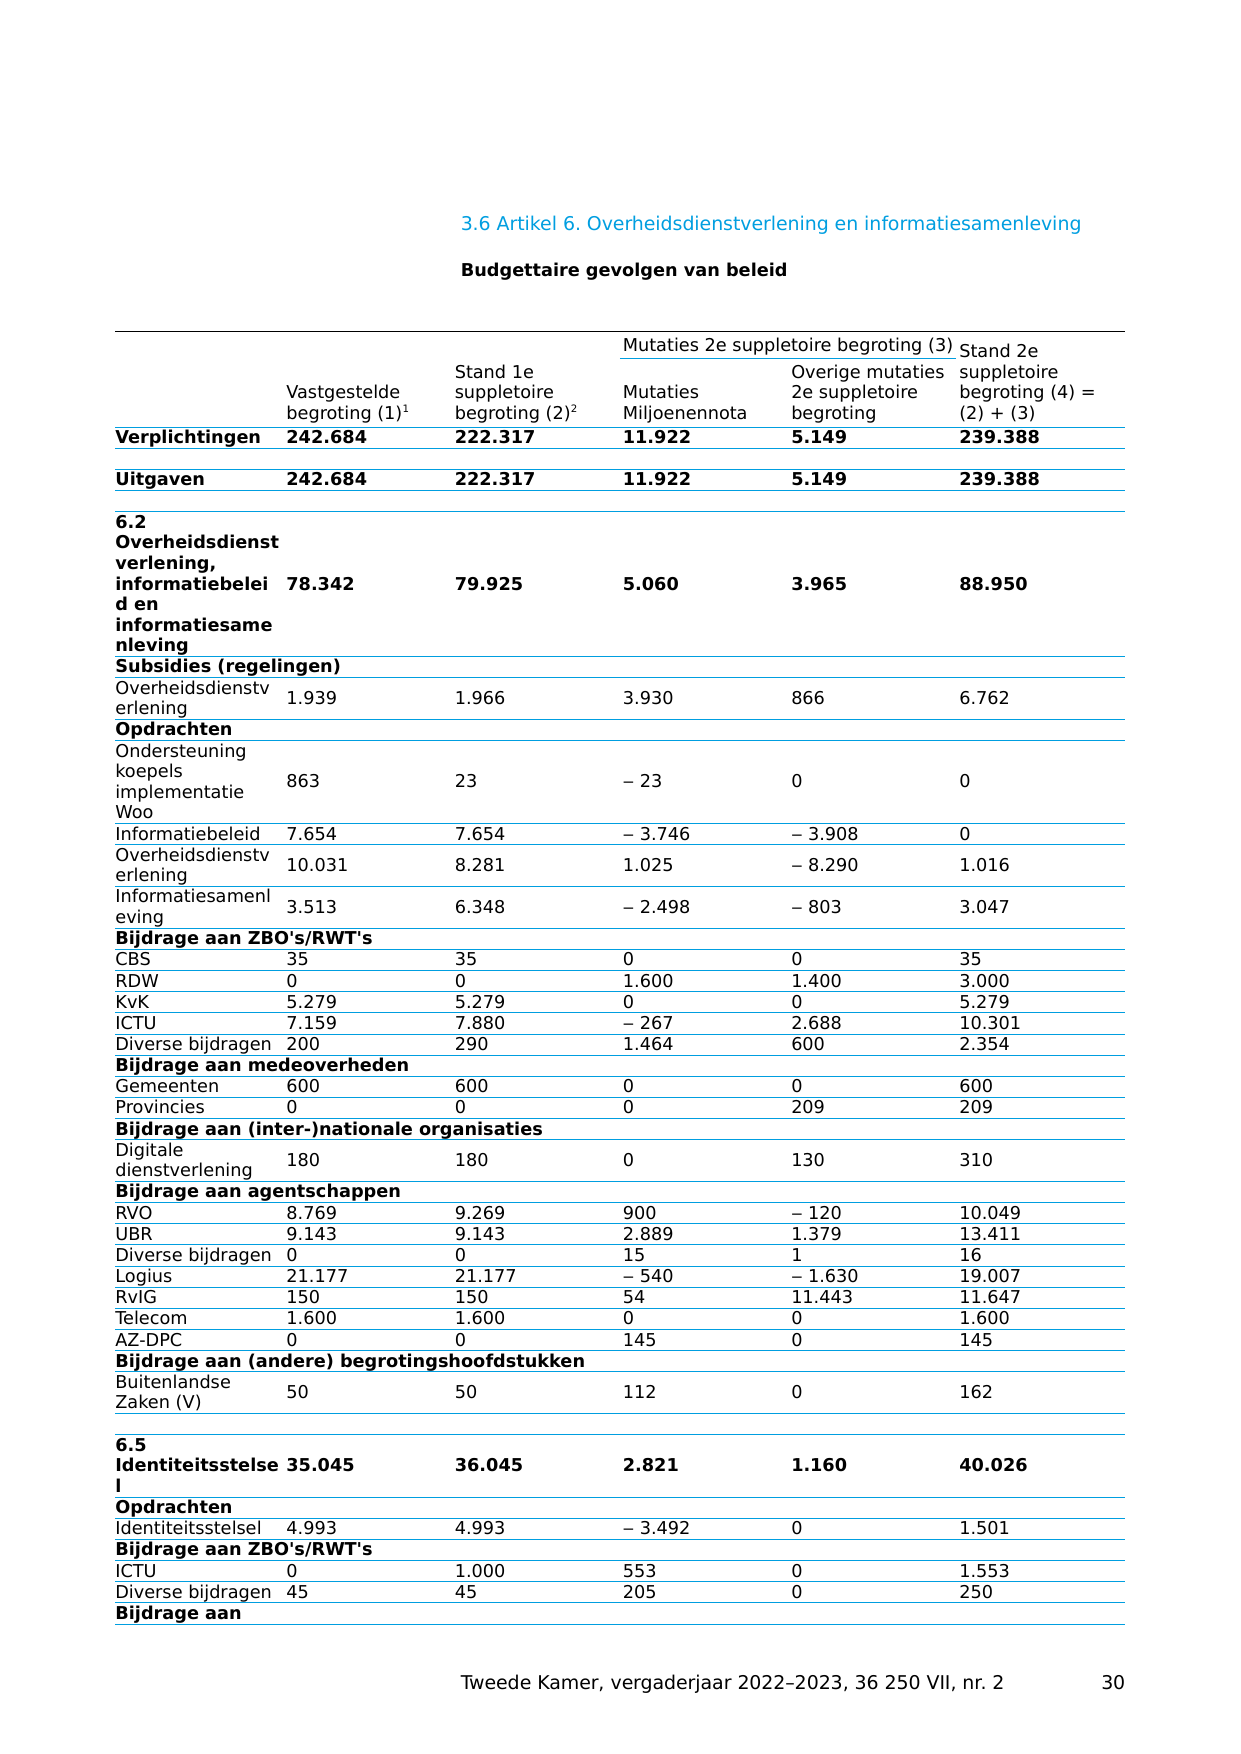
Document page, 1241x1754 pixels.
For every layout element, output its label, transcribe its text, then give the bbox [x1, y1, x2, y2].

table_header Tabel 10 Budgettaire gevolgen van beleid artikel 6. Overheidsdienstverlening en informatiesamenleving (bedragen x € 1.000) [115, 283, 1125, 331]
table_cell 54 [620, 1288, 788, 1308]
table_cell 130 [788, 1140, 956, 1181]
table_cell 35 [283, 950, 452, 970]
table_cell 1.160 [788, 1435, 956, 1497]
table_cell 5.149 [788, 428, 956, 448]
table_cell 863 [283, 741, 452, 823]
table_cell 290 [452, 1035, 620, 1054]
table_cell 0 [620, 992, 788, 1012]
table_cell Bijdrage aan ZBO's/RWT's [115, 1540, 1125, 1560]
title 3.6 Artikel 6. Overheidsdienstverlening en informatiesamenleving [461, 213, 1125, 235]
table_cell 8.769 [283, 1203, 452, 1223]
table_cell 1.966 [452, 678, 620, 719]
table_cell 900 [620, 1203, 788, 1223]
table_cell ‒ 1.630 [788, 1267, 956, 1287]
table_cell Vastgestelde begroting (1)1 [283, 332, 452, 426]
table_cell 239.388 [956, 428, 1125, 448]
table_cell 2.688 [788, 1013, 956, 1033]
table_cell 7.654 [452, 824, 620, 844]
table_cell Identiteitsstelsel [115, 1519, 283, 1539]
table_cell 23 [452, 741, 620, 823]
table_cell UBR [115, 1224, 283, 1244]
table_cell 1.553 [956, 1561, 1125, 1581]
table_cell 145 [620, 1330, 788, 1350]
table_cell Stand 2e suppletoire begroting (4) = (2) + (3) [956, 332, 1125, 426]
table_cell 0 [620, 1309, 788, 1329]
table_cell 13.411 [956, 1224, 1125, 1244]
table_cell 9.143 [452, 1224, 620, 1244]
table_cell 4.993 [452, 1519, 620, 1539]
table_cell 112 [620, 1372, 788, 1413]
table_cell 40.026 [956, 1435, 1125, 1497]
table_cell Opdrachten [115, 1498, 1125, 1518]
table_cell Digitale dienstverlening [115, 1140, 283, 1181]
table_cell 0 [788, 1330, 956, 1350]
table_cell ‒ 3.746 [620, 824, 788, 844]
table_cell 0 [788, 1372, 956, 1413]
table_cell [956, 491, 1125, 511]
table_cell [283, 1414, 452, 1434]
table_cell Overige mutaties 2e suppletoire begroting [788, 359, 956, 426]
table_cell ‒ 3.908 [788, 824, 956, 844]
table_cell 45 [283, 1582, 452, 1602]
table_cell Overheidsdienstverlening [115, 845, 283, 886]
table_cell 162 [956, 1372, 1125, 1413]
table_cell [452, 449, 620, 469]
table_cell Overheidsdienstverlening [115, 678, 283, 719]
table_cell 242.684 [283, 470, 452, 490]
table_cell 0 [788, 950, 956, 970]
table_cell 3.000 [956, 971, 1125, 991]
table_cell 19.007 [956, 1267, 1125, 1287]
text Budgettaire gevolgen van beleid [461, 258, 1125, 281]
table_cell 600 [283, 1077, 452, 1097]
table_cell 0 [788, 1561, 956, 1581]
table_cell 0 [452, 971, 620, 991]
table_cell 600 [956, 1077, 1125, 1097]
table_cell 45 [452, 1582, 620, 1602]
table_cell Verplichtingen [115, 428, 283, 448]
table_cell [283, 1603, 452, 1623]
table_cell 9.269 [452, 1203, 620, 1223]
table_cell Logius [115, 1267, 283, 1287]
table_cell 1.600 [452, 1309, 620, 1329]
table_cell 222.317 [452, 470, 620, 490]
table_cell 0 [620, 950, 788, 970]
table_cell [452, 491, 620, 511]
table_cell Bijdrage aan medeoverheden [115, 1056, 1125, 1076]
table_cell 1.464 [620, 1035, 788, 1054]
table_cell 553 [620, 1561, 788, 1581]
table_cell 7.654 [283, 824, 452, 844]
table_cell 0 [956, 824, 1125, 844]
table_cell 2.889 [620, 1224, 788, 1244]
table_cell 150 [283, 1288, 452, 1308]
table_cell 10.301 [956, 1013, 1125, 1033]
table_cell 0 [788, 1582, 956, 1602]
table_cell 600 [452, 1077, 620, 1097]
table_cell [452, 1603, 620, 1623]
table_cell 866 [788, 678, 956, 719]
table_cell 0 [788, 1519, 956, 1539]
table_cell 11.647 [956, 1288, 1125, 1308]
table_cell Diverse bijdragen [115, 1035, 283, 1054]
table_cell Uitgaven [115, 470, 283, 490]
table_cell [956, 449, 1125, 469]
table_cell 5.279 [956, 992, 1125, 1012]
table_cell Opdrachten [115, 720, 1125, 740]
table_cell 0 [788, 1309, 956, 1329]
table_cell 1.016 [956, 845, 1125, 886]
table_cell 180 [452, 1140, 620, 1181]
table_cell ‒ 267 [620, 1013, 788, 1033]
table_cell AZ-DPC [115, 1330, 283, 1350]
table_cell 10.031 [283, 845, 452, 886]
table_cell 6.5 Identiteitsstelsel [115, 1435, 283, 1497]
table_cell 6.2 Overheidsdienstverlening, informatiebeleid en informatiesamenleving [115, 512, 283, 656]
table_cell 1.600 [283, 1309, 452, 1329]
table_cell 0 [788, 992, 956, 1012]
table_cell 3.513 [283, 887, 452, 928]
table_cell 5.149 [788, 470, 956, 490]
table_cell 11.922 [620, 428, 788, 448]
table_cell 250 [956, 1582, 1125, 1602]
table_cell ‒ 8.290 [788, 845, 956, 886]
table_cell 21.177 [452, 1267, 620, 1287]
table_cell RDW [115, 971, 283, 991]
table_cell [115, 1414, 283, 1434]
table_cell Bijdrage aan ZBO's/RWT's [115, 929, 1125, 949]
table_cell 1.600 [956, 1309, 1125, 1329]
table_cell 11.443 [788, 1288, 956, 1308]
table_cell 0 [283, 1098, 452, 1118]
table_cell Informatiebeleid [115, 824, 283, 844]
table_cell Gemeenten [115, 1077, 283, 1097]
table_cell 2.821 [620, 1435, 788, 1497]
table_cell 205 [620, 1582, 788, 1602]
table_cell Mutaties Miljoenennota [620, 359, 788, 426]
table_cell 0 [283, 971, 452, 991]
table_cell 4.993 [283, 1519, 452, 1539]
table_cell 600 [788, 1035, 956, 1054]
table_cell ‒ 3.492 [620, 1519, 788, 1539]
table_cell [620, 1414, 788, 1434]
table_cell CBS [115, 950, 283, 970]
table_cell [115, 449, 283, 469]
table_cell 1.000 [452, 1561, 620, 1581]
table_cell 7.880 [452, 1013, 620, 1033]
table_cell 16 [956, 1245, 1125, 1266]
table_cell 0 [283, 1561, 452, 1581]
table_cell 0 [620, 1140, 788, 1181]
table_cell 9.143 [283, 1224, 452, 1244]
table_cell 222.317 [452, 428, 620, 448]
table_cell 50 [283, 1372, 452, 1413]
table_cell 1.379 [788, 1224, 956, 1244]
table_cell [788, 1414, 956, 1434]
table_cell Stand 1e suppletoire begroting (2)2 [452, 332, 620, 426]
table_cell 50 [452, 1372, 620, 1413]
table_cell Provincies [115, 1098, 283, 1118]
table_cell [452, 1414, 620, 1434]
table_cell Bijdrage aan agentschappen [115, 1182, 1125, 1202]
table_cell 35.045 [283, 1435, 452, 1497]
table_cell 3.047 [956, 887, 1125, 928]
table_cell 3.930 [620, 678, 788, 719]
table_cell 310 [956, 1140, 1125, 1181]
table_cell 3.965 [788, 512, 956, 656]
table_cell [788, 491, 956, 511]
table_cell 239.388 [956, 470, 1125, 490]
table_cell 21.177 [283, 1267, 452, 1287]
table_cell 35 [956, 950, 1125, 970]
table_cell 150 [452, 1288, 620, 1308]
table_cell ICTU [115, 1013, 283, 1033]
table_cell 0 [283, 1245, 452, 1266]
table_cell 10.049 [956, 1203, 1125, 1223]
table_cell Diverse bijdragen [115, 1582, 283, 1602]
table_cell 242.684 [283, 428, 452, 448]
table_cell 1.600 [620, 971, 788, 991]
table_cell Telecom [115, 1309, 283, 1329]
table_cell 0 [452, 1098, 620, 1118]
table_cell 36.045 [452, 1435, 620, 1497]
table_cell [788, 449, 956, 469]
table_cell 0 [620, 1077, 788, 1097]
table_cell ‒ 120 [788, 1203, 956, 1223]
table_cell 209 [956, 1098, 1125, 1118]
table_cell 1 [788, 1245, 956, 1266]
table_cell RVO [115, 1203, 283, 1223]
table_cell ‒ 23 [620, 741, 788, 823]
table_cell Bijdrage aan (inter-)nationale organisaties [115, 1119, 1125, 1139]
table_cell [620, 491, 788, 511]
table_cell ‒ 540 [620, 1267, 788, 1287]
table_cell 7.159 [283, 1013, 452, 1033]
table_cell Mutaties 2e suppletoire begroting (3) [620, 332, 956, 358]
table_cell 1.939 [283, 678, 452, 719]
table_cell 15 [620, 1245, 788, 1266]
table_cell [283, 449, 452, 469]
table_cell 2.354 [956, 1035, 1125, 1054]
table_cell [115, 332, 283, 426]
table_cell 6.348 [452, 887, 620, 928]
table_cell 5.279 [283, 992, 452, 1012]
table_cell 0 [452, 1330, 620, 1350]
table_cell 0 [788, 1077, 956, 1097]
table_cell [956, 1603, 1125, 1623]
table_cell 1.400 [788, 971, 956, 991]
table_cell ‒ 2.498 [620, 887, 788, 928]
table_cell Ondersteuning koepels implementatie Woo [115, 741, 283, 823]
table_cell 145 [956, 1330, 1125, 1350]
table_cell 78.342 [283, 512, 452, 656]
table_cell Subsidies (regelingen) [115, 657, 1125, 677]
table_cell 0 [788, 741, 956, 823]
table_cell 209 [788, 1098, 956, 1118]
table_cell 35 [452, 950, 620, 970]
table_cell Buitenlandse Zaken (V) [115, 1372, 283, 1413]
table_cell 0 [620, 1098, 788, 1118]
table_cell 0 [452, 1245, 620, 1266]
table_cell 180 [283, 1140, 452, 1181]
table_cell [956, 1414, 1125, 1434]
table_cell Diverse bijdragen [115, 1245, 283, 1266]
table_cell Informatiesamenleving [115, 887, 283, 928]
table_cell 5.279 [452, 992, 620, 1012]
table_cell ICTU [115, 1561, 283, 1581]
table_cell [620, 1603, 788, 1623]
table_cell [620, 449, 788, 469]
table_cell [788, 1603, 956, 1623]
table_cell 0 [283, 1330, 452, 1350]
table_cell 6.762 [956, 678, 1125, 719]
table_cell ‒ 803 [788, 887, 956, 928]
table_cell [283, 491, 452, 511]
table_cell 5.060 [620, 512, 788, 656]
table_cell 1.025 [620, 845, 788, 886]
table_cell Bijdrage aan (andere) begrotingshoofdstukken [115, 1351, 1125, 1371]
table_cell 200 [283, 1035, 452, 1054]
table_cell 1.501 [956, 1519, 1125, 1539]
table_cell Bijdrage aan [115, 1603, 283, 1623]
table_cell [115, 491, 283, 511]
table_cell 79.925 [452, 512, 620, 656]
table_cell 11.922 [620, 470, 788, 490]
table_cell 88.950 [956, 512, 1125, 656]
table_cell 0 [956, 741, 1125, 823]
table_cell RvIG [115, 1288, 283, 1308]
table_cell KvK [115, 992, 283, 1012]
table_cell 8.281 [452, 845, 620, 886]
